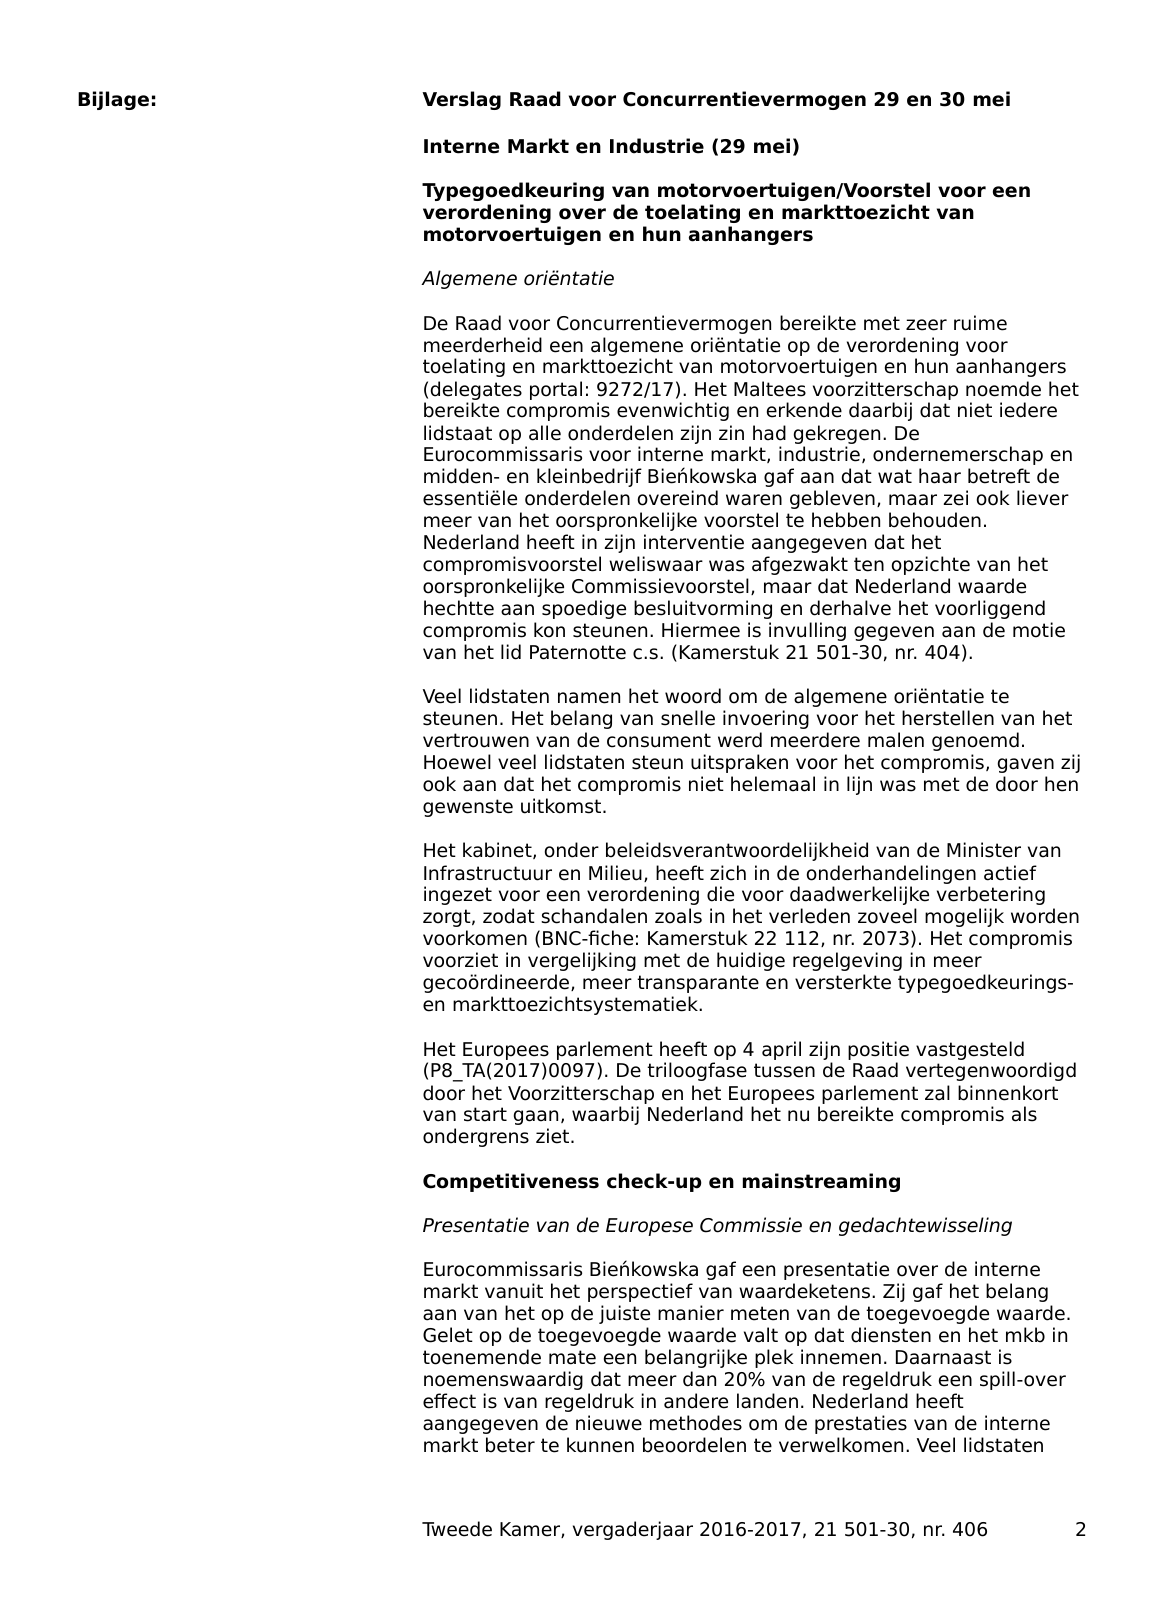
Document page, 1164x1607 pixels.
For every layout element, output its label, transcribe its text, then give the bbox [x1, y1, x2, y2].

subtitle Interne Markt en Industrie (29 mei) [422, 136, 1087, 158]
text Het kabinet, onder beleidsverantwoordelijkheid van de Minister van Infrastructuur en Milieu, heeft zich in de onderhandelingen actief ingezet voor een verordening die voor daadwerkelijke verbetering zorgt, zodat schandalen zoals in het verleden zoveel mogelijk worden voorkomen (BNC-fiche: Kamerstuk 22 112, nr. 2073). Het compromis voorziet in vergelijking met de huidige regelgeving in meer gecoördineerde, meer transparante en versterkte typegoedkeurings- en markttoezichtsystematiek. [422, 840, 1087, 1016]
subtitle Algemene oriëntatie [422, 268, 1087, 290]
text Het Europees parlement heeft op 4 april zijn positie vastgesteld (P8_TA(2017)0097). De triloogfase tussen de Raad vertegenwoordigd door het Voorzitterschap en het Europees parlement zal binnenkort van start gaan, waarbij Nederland het nu bereikte compromis als ondergrens ziet. [422, 1038, 1087, 1148]
subtitle Presentatie van de Europese Commissie en gedachtewisseling [422, 1215, 1087, 1237]
text De Raad voor Concurrentievermogen bereikte met zeer ruime meerderheid een algemene oriëntatie op de verordening voor toelating en markttoezicht van motorvoertuigen en hun aanhangers (delegates portal: 9272/17). Het Maltees voorzitterschap noemde het bereikte compromis evenwichtig en erkende daarbij dat niet iedere lidstaat op alle onderdelen zijn zin had gekregen. De Eurocommissaris voor interne markt, industrie, ondernemerschap en midden- en kleinbedrijf Bieńkowska gaf aan dat wat haar betreft de essentiële onderdelen overeind waren gebleven, maar zei ook liever meer van het oorspronkelijke voorstel te hebben behouden. Nederland heeft in zijn interventie aangegeven dat het compromisvoorstel weliswaar was afgezwakt ten opzichte van het oorspronkelijke Commissievoorstel, maar dat Nederland waarde hechtte aan spoedige besluitvorming en derhalve het voorliggend compromis kon steunen. Hiermee is invulling gegeven aan de motie van het lid Paternotte c.s. (Kamerstuk 21 501-30, nr. 404). [422, 312, 1087, 664]
text Veel lidstaten namen het woord om de algemene oriëntatie te steunen. Het belang van snelle invoering voor het herstellen van het vertrouwen van de consument werd meerdere malen genoemd. Hoewel veel lidstaten steun uitspraken voor het compromis, gaven zij ook aan dat het compromis niet helemaal in lijn was met de door hen gewenste uitkomst. [422, 686, 1087, 818]
subtitle Typegoedkeuring van motorvoertuigen/Voorstel voor een verordening over de toelating en markttoezicht van motorvoertuigen en hun aanhangers [422, 180, 1087, 246]
subtitle Bijlage: Verslag Raad voor Concurrentievermogen 29 en 30 mei [77, 89, 1087, 111]
subtitle Competitiveness check-up en mainstreaming [422, 1171, 1087, 1192]
text Eurocommissaris Bieńkowska gaf een presentatie over de interne markt vanuit het perspectief van waardeketens. Zij gaf het belang aan van het op de juiste manier meten van de toegevoegde waarde. Gelet op de toegevoegde waarde valt op dat diensten en het mkb in toenemende mate een belangrijke plek innemen. Daarnaast is noemenswaardig dat meer dan 20% van de regeldruk een spill-over effect is van regeldruk in andere landen. Nederland heeft aangegeven de nieuwe methodes om de prestaties van de interne markt beter te kunnen beoordelen te verwelkomen. Veel lidstaten [422, 1259, 1087, 1457]
